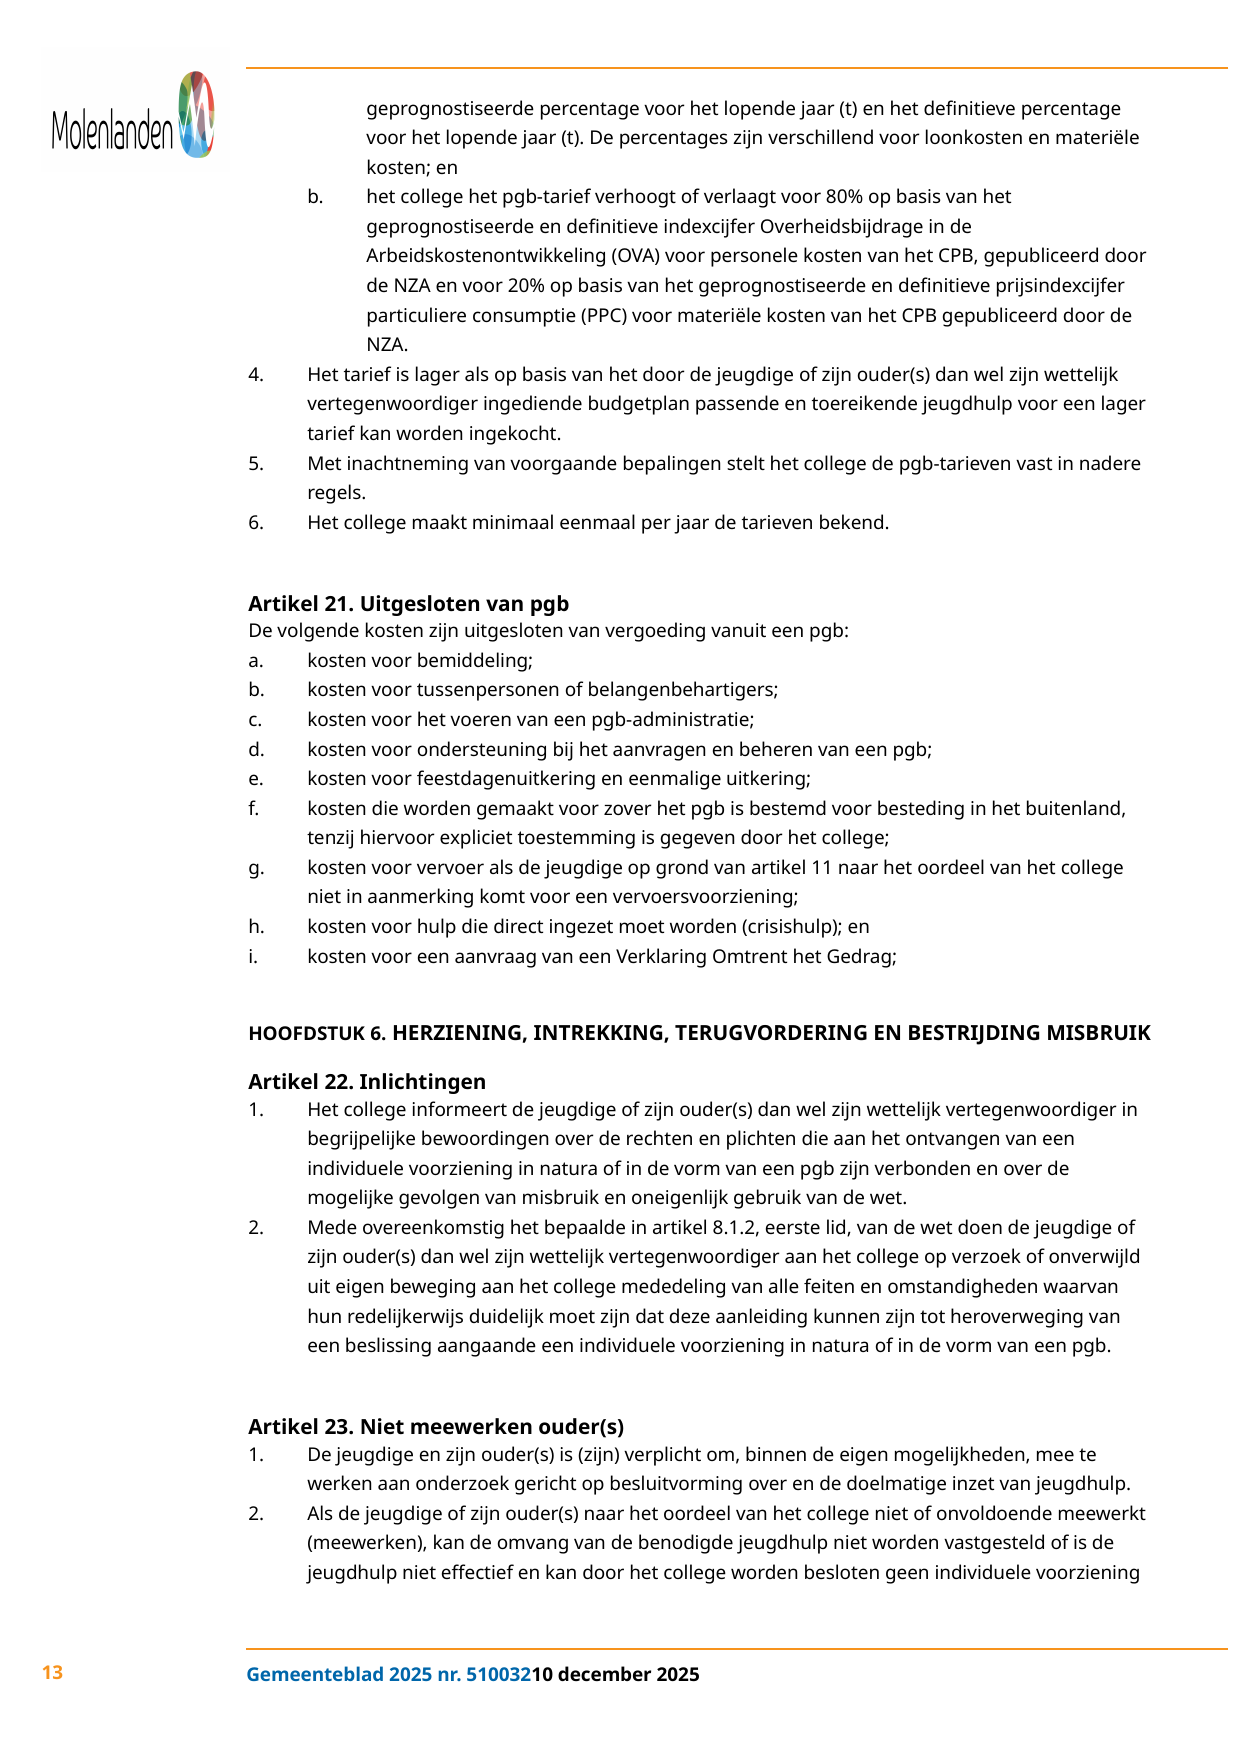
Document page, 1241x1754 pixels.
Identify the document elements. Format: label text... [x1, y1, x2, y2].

text Artikel 23. Niet meewerken ouder(s) [248, 1412, 1152, 1441]
list kosten voor feestdagenuitkering en eenmalige uitkering; [248, 765, 1152, 791]
list geprognostiseerde percentage voor het lopende jaar (t) en het definitieve percentage voor het lopende jaar (t). De percentages zijn verschillend voor loonkosten en materiële kosten; en [307, 95, 1152, 180]
list het college het pgb-tarief verhoogt of verlaagt voor 80% op basis van het geprognostiseerde en definitieve indexcijfer Overheidsbijdrage in de Arbeidskostenontwikkeling (OVA) voor personele kosten van het CPB, gepubliceerd door de NZA en voor 20% op basis van het geprognostiseerde en definitieve prijsindexcijfer particuliere consumptie (PPC) voor materiële kosten van het CPB gepubliceerd door de NZA. [307, 183, 1152, 357]
list De jeugdige en zijn ouder(s) is (zijn) verplicht om, binnen de eigen mogelijkheden, mee te werken aan onderzoek gericht op besluitvorming over en de doelmatige inzet van jeugdhulp. [248, 1441, 1152, 1496]
list Het tarief is lager als op basis van het door de jeugdige of zijn ouder(s) dan wel zijn wettelijk vertegenwoordiger ingediende budgetplan passende en toereikende jeugdhulp voor een lager tarief kan worden ingekocht. [248, 361, 1152, 446]
list kosten voor bemiddeling; [248, 647, 1152, 673]
list kosten voor vervoer als de jeugdige op grond van artikel 11 naar het oordeel van het college niet in aanmerking komt voor een vervoersvoorziening; [248, 854, 1152, 909]
list kosten voor hulp die direct ingezet moet worden (crisishulp); en [248, 913, 1152, 939]
list kosten voor een aanvraag van een Verklaring Omtrent het Gedrag; [248, 943, 1152, 968]
list kosten die worden gemaakt voor zover het pgb is bestemd voor besteding in het buitenland, tenzij hiervoor expliciet toestemming is gegeven door het college; [248, 795, 1152, 850]
list Mede overeenkomstig het bepaalde in artikel 8.1.2, eerste lid, van de wet doen de jeugdige of zijn ouder(s) dan wel zijn wettelijk vertegenwoordiger aan het college op verzoek of onverwijld uit eigen beweging aan het college mededeling van alle feiten en omstandigheden waarvan hun redelijkerwijs duidelijk moet zijn dat deze aanleiding kunnen zijn tot heroverweging van een beslissing aangaande een individuele voorziening in natura of in de vorm van een pgb. [248, 1214, 1152, 1358]
list kosten voor het voeren van een pgb-administratie; [248, 706, 1152, 732]
list Het college maakt minimaal eenmaal per jaar de tarieven bekend. [248, 509, 1152, 535]
list Het college informeert de jeugdige of zijn ouder(s) dan wel zijn wettelijk vertegenwoordiger in begrijpelijke bewoordingen over de rechten en plichten die aan het ontvangen van een individuele voorziening in natura of in de vorm van een pgb zijn verbonden en over de mogelijke gevolgen van misbruik en oneigenlijk gebruik van de wet. [248, 1096, 1152, 1210]
text Artikel 21. Uitgesloten van pgb [248, 589, 1152, 617]
list kosten voor ondersteuning bij het aanvragen en beheren van een pgb; [248, 736, 1152, 761]
text Artikel 22. Inlichtingen [248, 1067, 1152, 1096]
text HOOFDSTUK 6. HERZIENING, INTREKKING, TERUGVORDERING EN BESTRIJDING MISBRUIK [248, 1018, 1152, 1046]
list Met inachtneming van voorgaande bepalingen stelt het college de pgb-tarieven vast in nadere regels. [248, 450, 1152, 505]
picture [41, 47, 231, 172]
list kosten voor tussenpersonen of belangenbehartigers; [248, 677, 1152, 702]
list Als de jeugdige of zijn ouder(s) naar het oordeel van het college niet of onvoldoende meewerkt (meewerken), kan de omvang van de benodigde jeugdhulp niet worden vastgesteld of is de jeugdhulp niet effectief en kan door het college worden besloten geen individuele voorziening [248, 1500, 1152, 1585]
text De volgende kosten zijn uitgesloten van vergoeding vanuit een pgb: [248, 617, 1152, 643]
